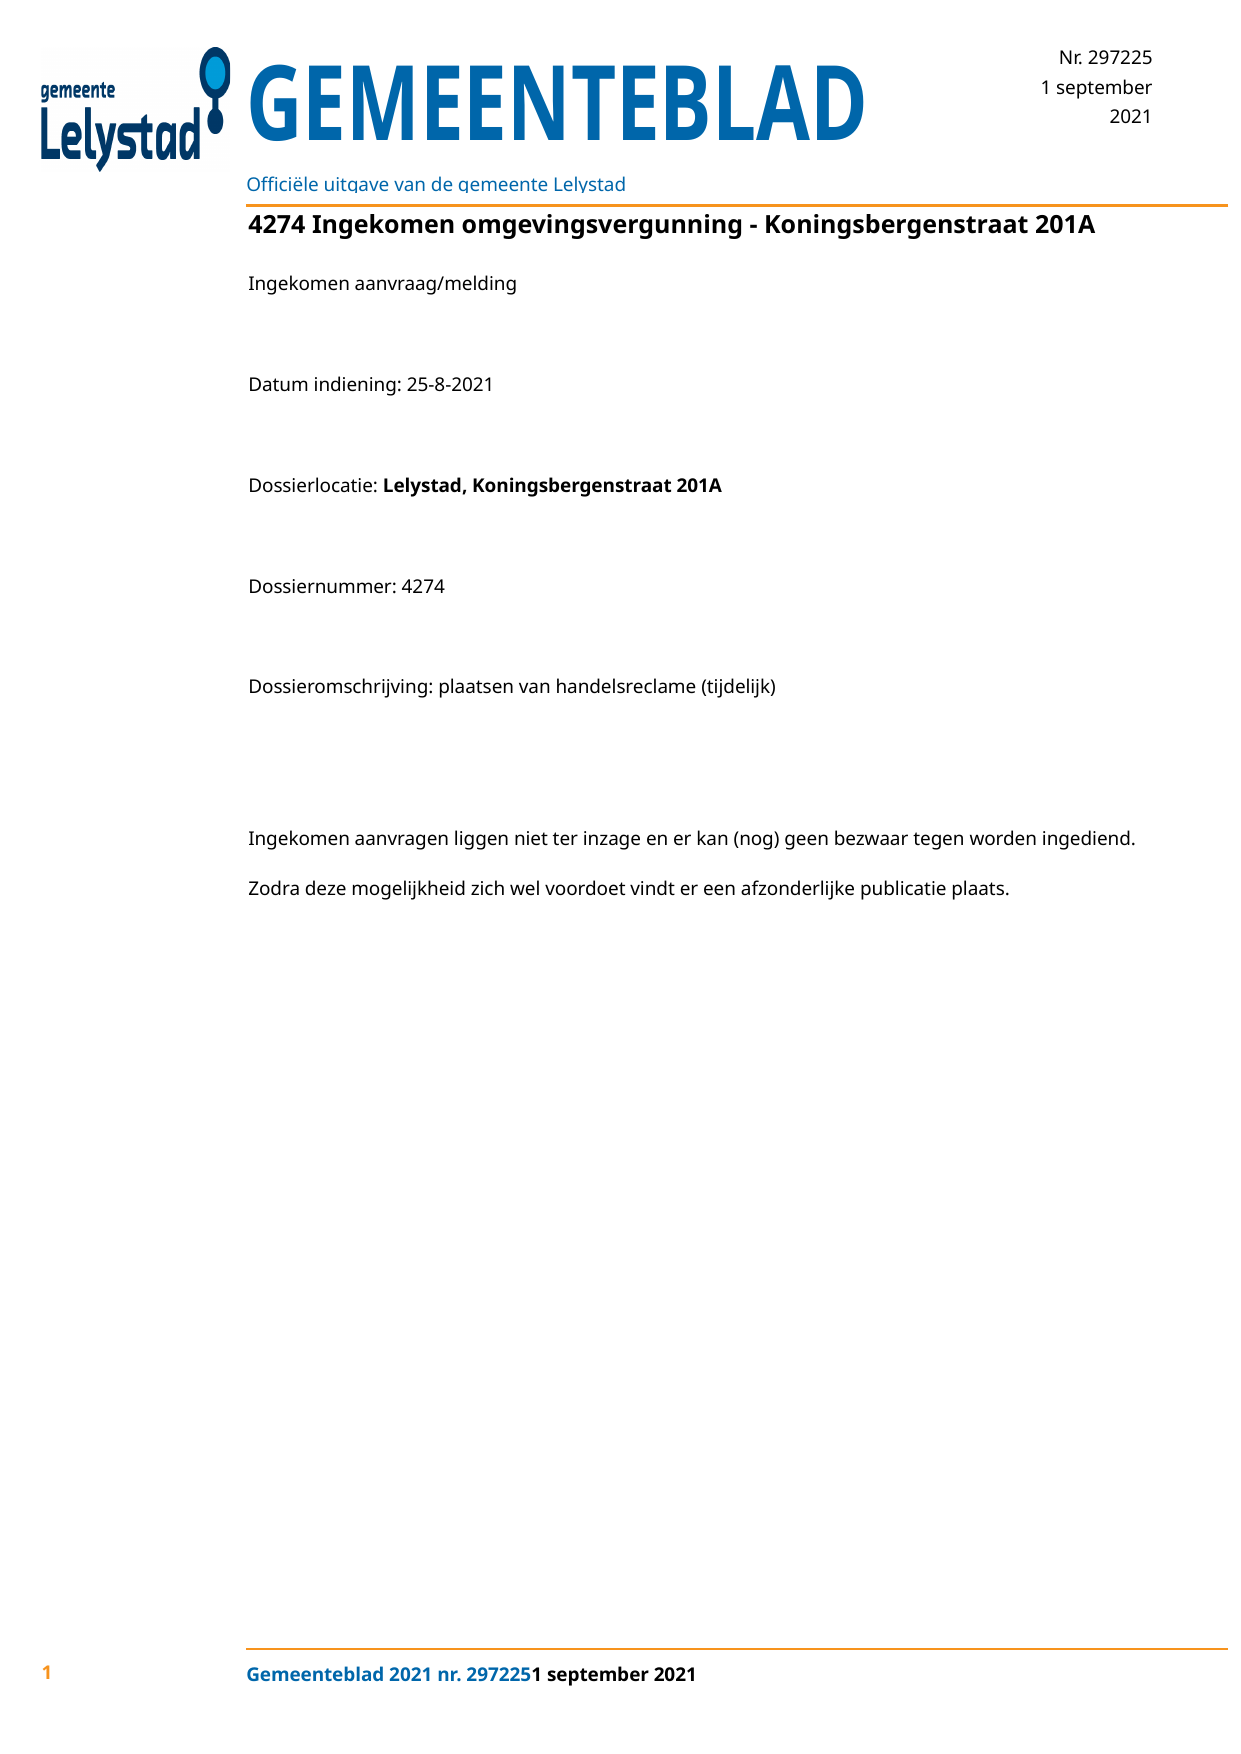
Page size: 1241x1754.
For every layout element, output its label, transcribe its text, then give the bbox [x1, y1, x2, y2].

text Zodra deze mogelijkheid zich wel voordoet vindt er een afzonderlijke publicatie plaats. [248, 875, 1152, 901]
text Dossiernummer: 4274 [248, 573, 1152, 598]
text Ingekomen aanvraag/melding [248, 270, 1152, 296]
picture [41, 47, 231, 172]
text Dossierlocatie: Lelystad, Koningsbergenstraat 201A [248, 472, 1152, 498]
text Datum indiening: 25-8-2021 [248, 371, 1152, 397]
text Dossieromschrijving: plaatsen van handelsreclame (tijdelijk) [248, 674, 1152, 699]
text 4274 Ingekomen omgevingsvergunning - Koningsbergenstraat 201A [248, 207, 1152, 241]
text Ingekomen aanvragen liggen niet ter inzage en er kan (nog) geen bezwaar tegen worden ingediend. [248, 825, 1152, 851]
